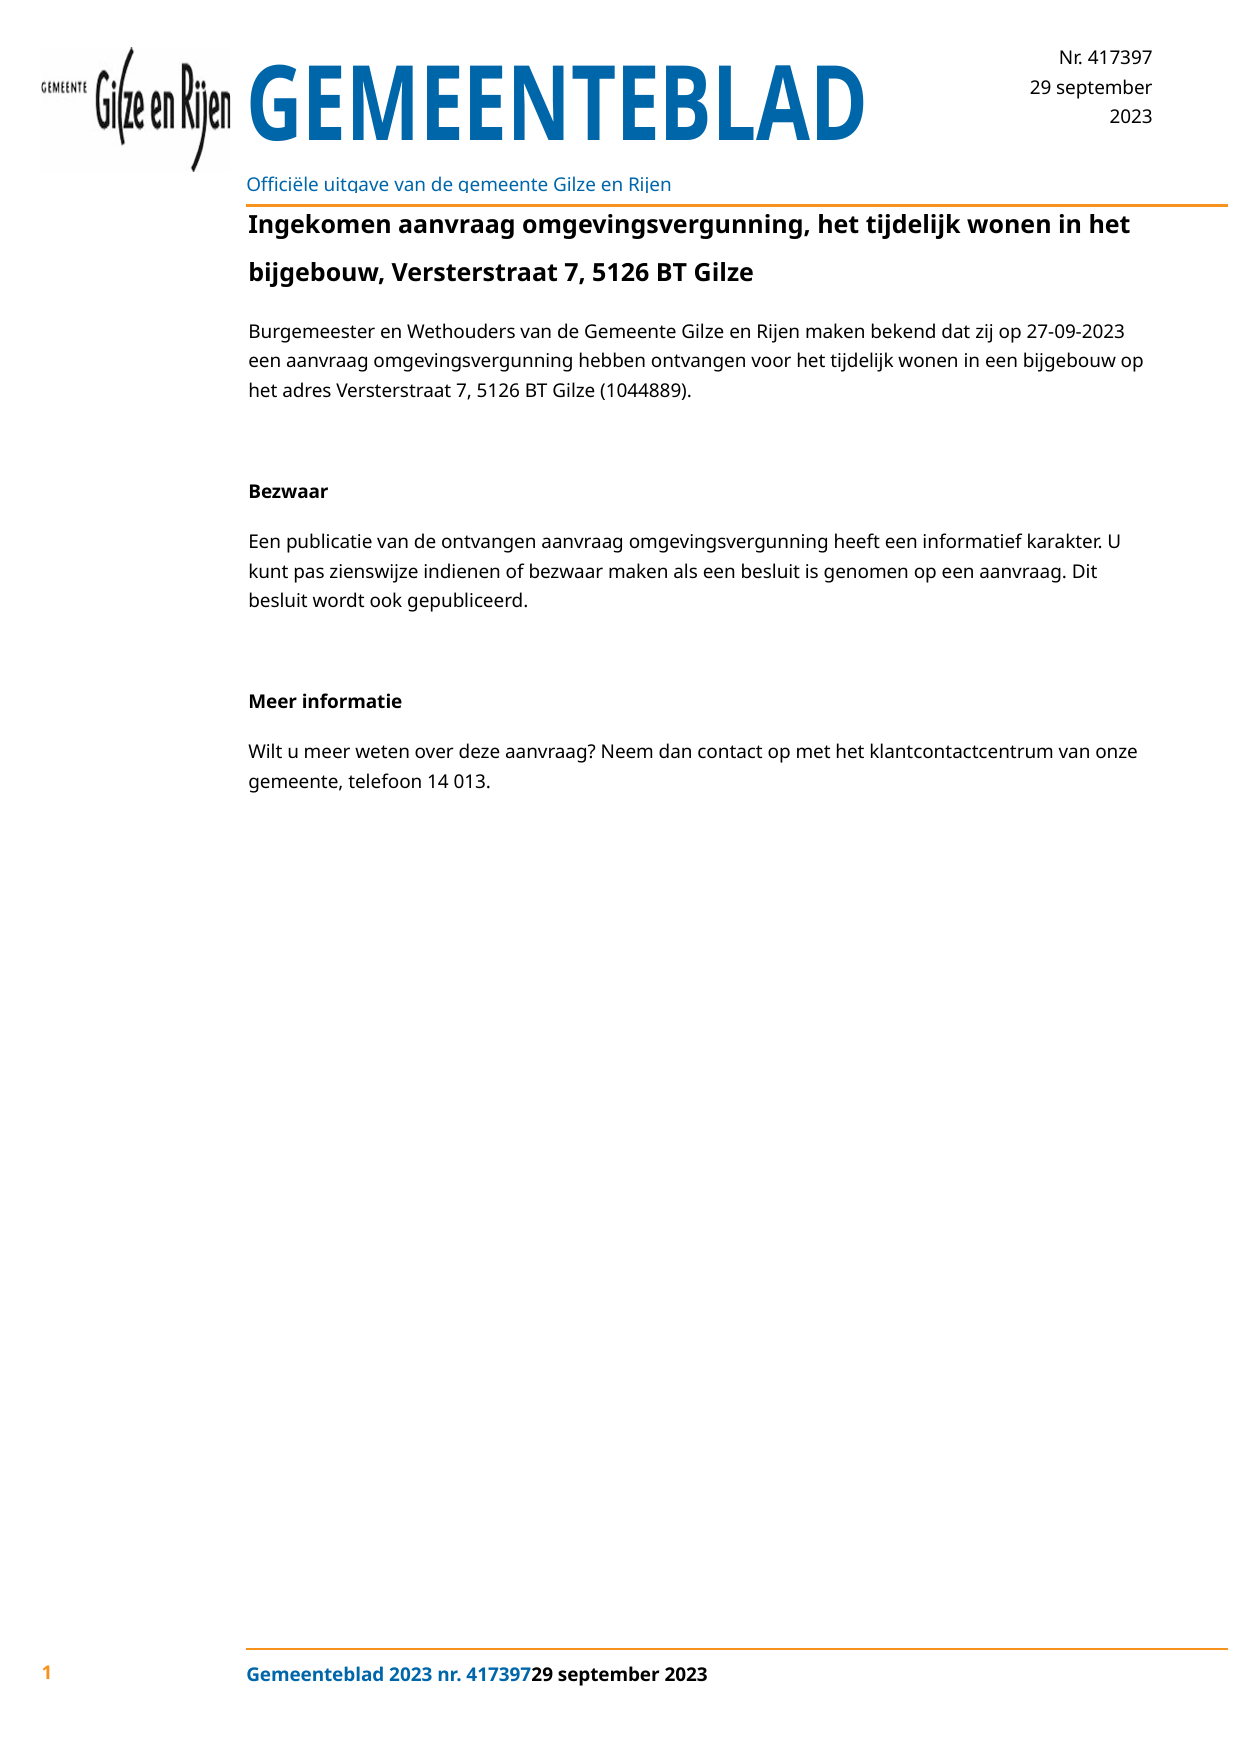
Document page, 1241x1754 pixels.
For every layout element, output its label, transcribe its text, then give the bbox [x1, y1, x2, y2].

text Wilt u meer weten over deze aanvraag? Neem dan contact op met het klantcontactcentrum van onze gemeente, telefoon 14 013. [248, 739, 1152, 794]
picture [41, 47, 231, 172]
text Ingekomen aanvraag omgevingsvergunning, het tijdelijk wonen in het bijgebouw, Versterstraat 7, 5126 BT Gilze [248, 207, 1152, 288]
text Burgemeester en Wethouders van de Gemeente Gilze en Rijen maken bekend dat zij op 27-09-2023 een aanvraag omgevingsvergunning hebben ontvangen voor het tijdelijk wonen in een bijgebouw op het adres Versterstraat 7, 5126 BT Gilze (1044889). [248, 318, 1152, 403]
text Een publicatie van de ontvangen aanvraag omgevingsvergunning heeft een informatief karakter. U kunt pas zienswijze indienen of bezwaar maken als een besluit is genomen op een aanvraag. Dit besluit wordt ook gepubliceerd. [248, 528, 1152, 613]
text Bezwaar [248, 478, 1152, 504]
text Meer informatie [248, 688, 1152, 714]
